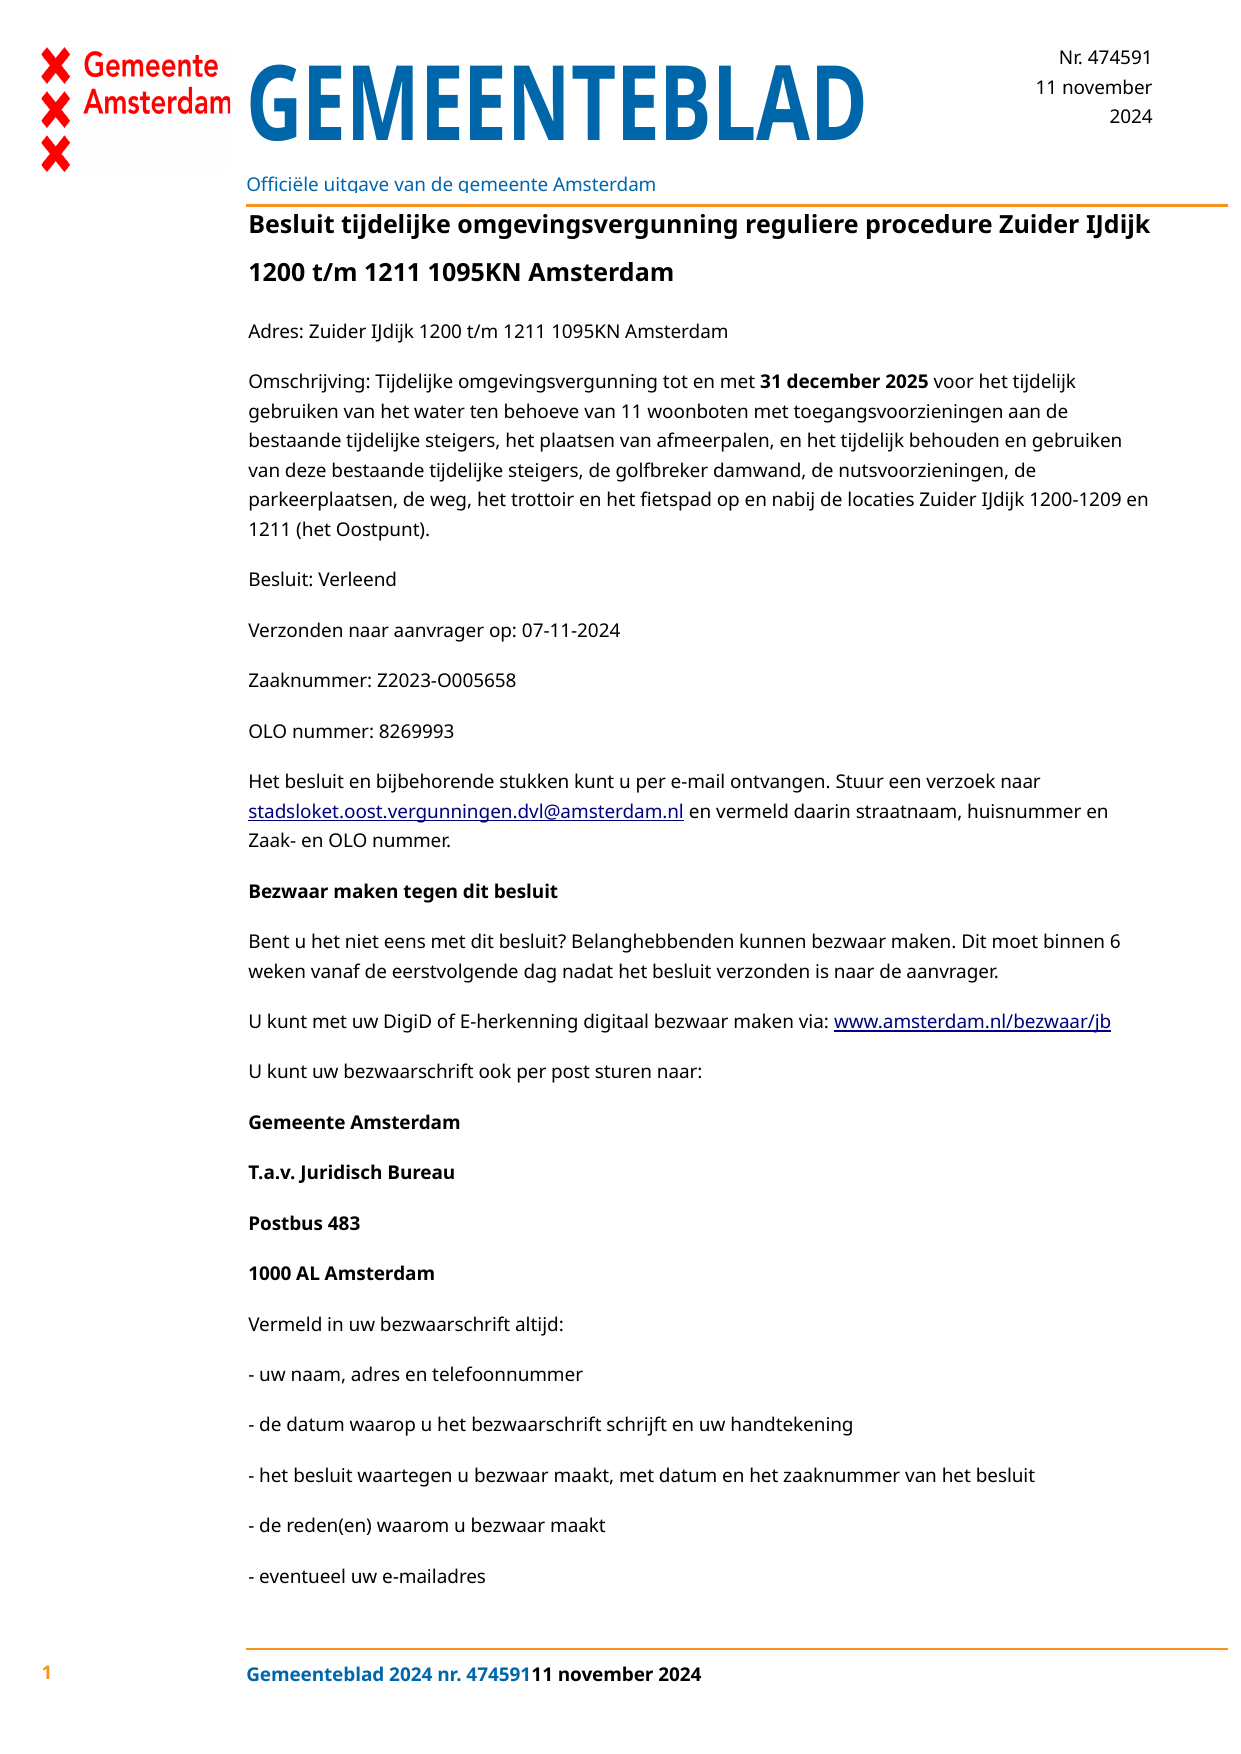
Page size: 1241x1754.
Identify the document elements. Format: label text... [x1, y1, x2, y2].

text OLO nummer: 8269993 [248, 718, 1152, 744]
text Besluit tijdelijke omgevingsvergunning reguliere procedure Zuider IJdijk 1200 t/m 1211 1095KN Amsterdam [248, 207, 1152, 288]
text Bezwaar maken tegen dit besluit [248, 878, 1152, 904]
text Zaaknummer: Z2023-O005658 [248, 667, 1152, 693]
text Postbus 483 [248, 1210, 1152, 1236]
text U kunt met uw DigiD of E-herkenning digitaal bezwaar maken via: www.amsterdam.nl/bezwaar/jb [248, 1008, 1152, 1034]
text - de datum waarop u het bezwaarschrift schrijft en uw handtekening [248, 1412, 1152, 1437]
text Gemeente Amsterdam [248, 1109, 1152, 1135]
text - uw naam, adres en telefoonnummer [248, 1361, 1152, 1387]
text Omschrijving: Tijdelijke omgevingsvergunning tot en met 31 december 2025 voor het tijdelijk gebruiken van het water ten behoeve van 11 woonboten met toegangsvoorzieningen aan de bestaande tijdelijke steigers, het plaatsen van afmeerpalen, en het tijdelijk behouden en gebruiken van deze bestaande tijdelijke steigers, de golfbreker damwand, de nutsvoorzieningen, de parkeerplaatsen, de weg, het trottoir en het fietspad op en nabij de locaties Zuider IJdijk 1200-1209 en 1211 (het Oostpunt). [248, 368, 1152, 542]
text Het besluit en bijbehorende stukken kunt u per e-mail ontvangen. Stuur een verzoek naar stadsloket.oost.vergunningen.dvl@amsterdam.nl en vermeld daarin straatnaam, huisnummer en Zaak- en OLO nummer. [248, 768, 1152, 853]
text - het besluit waartegen u bezwaar maakt, met datum en het zaaknummer van het besluit [248, 1462, 1152, 1488]
text Verzonden naar aanvrager op: 07-11-2024 [248, 617, 1152, 643]
text Vermeld in uw bezwaarschrift altijd: [248, 1311, 1152, 1337]
text Bent u het niet eens met dit besluit? Belanghebbenden kunnen bezwaar maken. Dit moet binnen 6 weken vanaf de eerstvolgende dag nadat het besluit verzonden is naar de aanvrager. [248, 928, 1152, 984]
picture [41, 47, 231, 172]
text Adres: Zuider IJdijk 1200 t/m 1211 1095KN Amsterdam [248, 318, 1152, 344]
text U kunt uw bezwaarschrift ook per post sturen naar: [248, 1059, 1152, 1084]
text Besluit: Verleend [248, 567, 1152, 592]
text 1000 AL Amsterdam [248, 1260, 1152, 1286]
text T.a.v. Juridisch Bureau [248, 1159, 1152, 1185]
text - eventueel uw e-mailadres [248, 1563, 1152, 1589]
text - de reden(en) waarom u bezwaar maakt [248, 1512, 1152, 1538]
